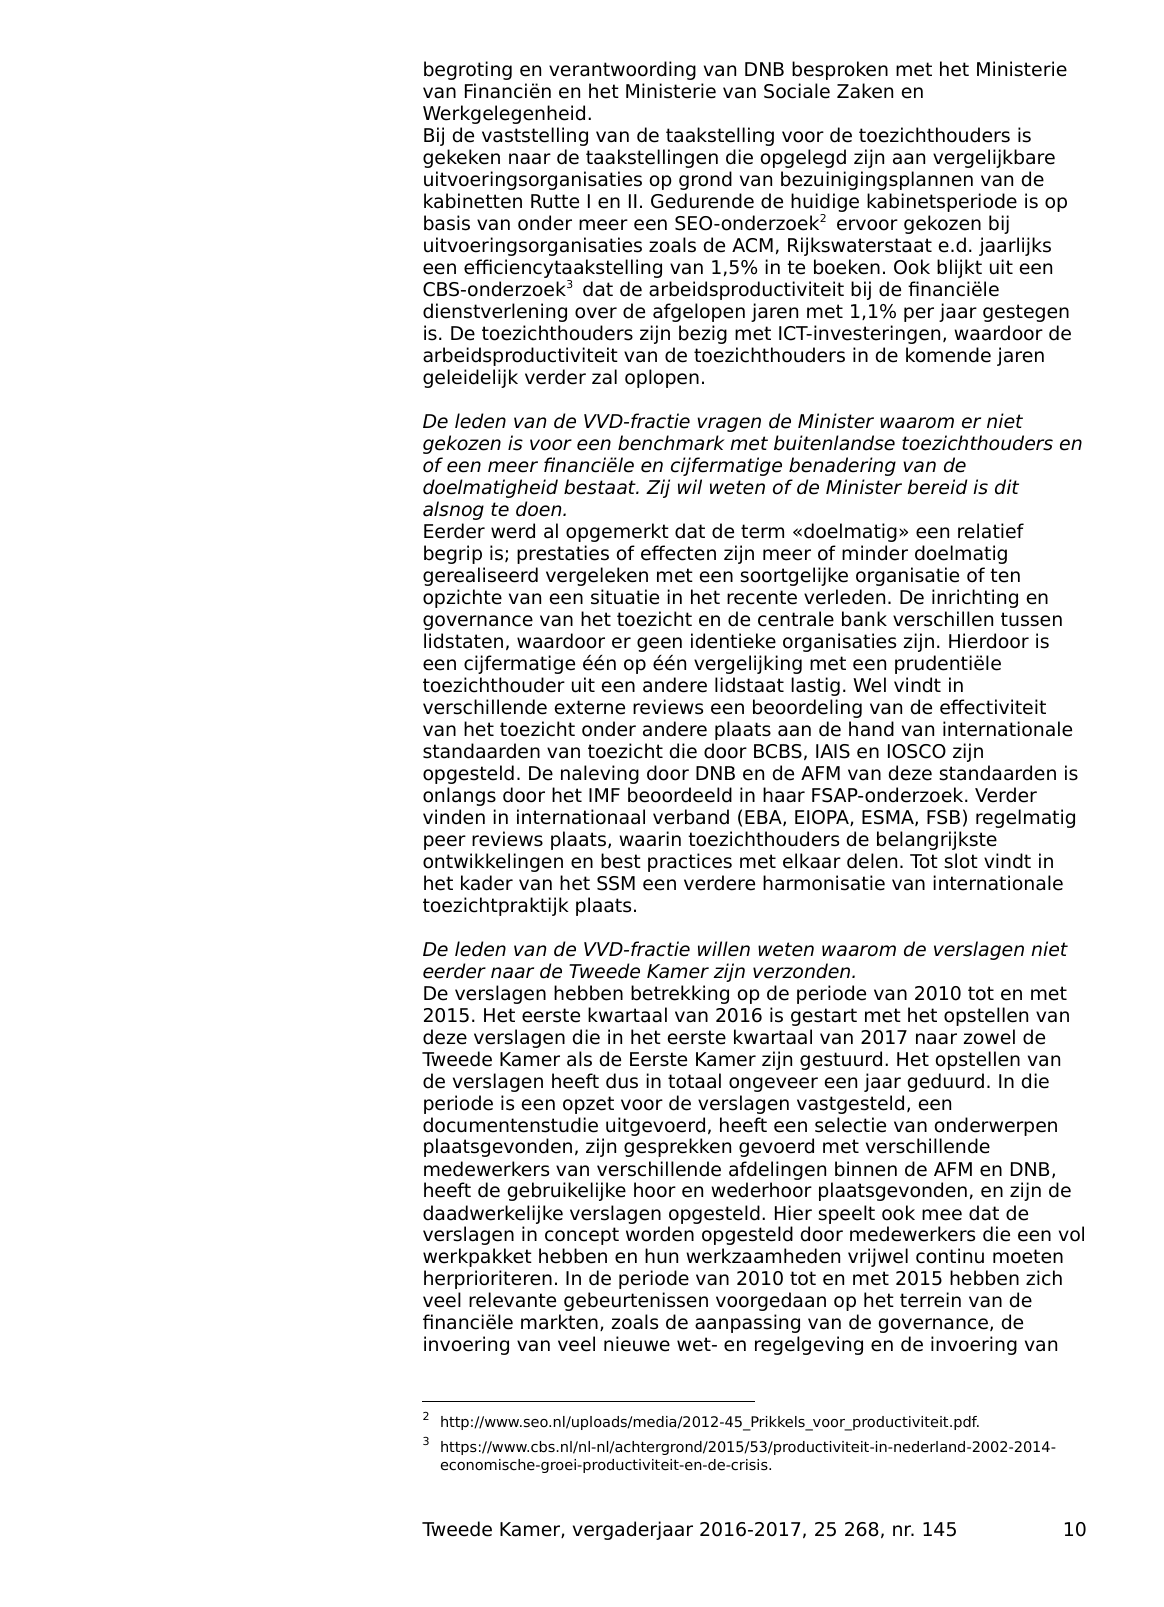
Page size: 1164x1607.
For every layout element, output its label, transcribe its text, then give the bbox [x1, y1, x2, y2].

text De verslagen hebben betrekking op de periode van 2010 tot en met 2015. Het eerste kwartaal van 2016 is gestart met het opstellen van deze verslagen die in het eerste kwartaal van 2017 naar zowel de Tweede Kamer als de Eerste Kamer zijn gestuurd. Het opstellen van de verslagen heeft dus in totaal ongeveer een jaar geduurd. In die periode is een opzet voor de verslagen vastgesteld, een documentenstudie uitgevoerd, heeft een selectie van onderwerpen plaatsgevonden, zijn gesprekken gevoerd met verschillende medewerkers van verschillende afdelingen binnen de AFM en DNB, heeft de gebruikelijke hoor en wederhoor plaatsgevonden, en zijn de daadwerkelijke verslagen opgesteld. Hier speelt ook mee dat de verslagen in concept worden opgesteld door medewerkers die een vol werkpakket hebben en hun werkzaamheden vrijwel continu moeten herprioriteren. In de periode van 2010 tot en met 2015 hebben zich veel relevante gebeurtenissen voorgedaan op het terrein van de financiële markten, zoals de aanpassing van de governance, de invoering van veel nieuwe wet- en regelgeving en de invoering van [422, 983, 1087, 1356]
text De leden van de VVD-fractie willen weten waarom de verslagen niet eerder naar de Tweede Kamer zijn verzonden. [422, 939, 1087, 983]
text Bij de vaststelling van de taakstelling voor de toezichthouders is gekeken naar de taakstellingen die opgelegd zijn aan vergelijkbare uitvoeringsorganisaties op grond van bezuinigingsplannen van de kabinetten Rutte I en II. Gedurende de huidige kabinetsperiode is op basis van onder meer een SEO-onderzoek ervoor gekozen bij uitvoeringsorganisaties zoals de ACM, Rijkswaterstaat e.d. jaarlijks een efficiencytaakstelling van 1,5% in te boeken. Ook blijkt uit een CBS-onderzoek dat de arbeidsproductiviteit bij de financiële dienstverlening over de afgelopen jaren met 1,1% per jaar gestegen is. De toezichthouders zijn bezig met ICT-investeringen, waardoor de arbeidsproductiviteit van de toezichthouders in de komende jaren geleidelijk verder zal oplopen. [422, 125, 1087, 389]
text http://www.seo.nl/uploads/media/2012-45_Prikkels_voor_productiviteit.pdf. [422, 1410, 1087, 1432]
text De leden van de VVD-fractie vragen de Minister waarom er niet gekozen is voor een benchmark met buitenlandse toezichthouders en of een meer financiële en cijfermatige benadering van de doelmatigheid bestaat. Zij wil weten of de Minister bereid is dit alsnog te doen. [422, 411, 1087, 521]
text Eerder werd al opgemerkt dat de term «doelmatig» een relatief begrip is; prestaties of effecten zijn meer of minder doelmatig gerealiseerd vergeleken met een soortgelijke organisatie of ten opzichte van een situatie in het recente verleden. De inrichting en governance van het toezicht en de centrale bank verschillen tussen lidstaten, waardoor er geen identieke organisaties zijn. Hierdoor is een cijfermatige één op één vergelijking met een prudentiële toezichthouder uit een andere lidstaat lastig. Wel vindt in verschillende externe reviews een beoordeling van de effectiviteit van het toezicht onder andere plaats aan de hand van internationale standaarden van toezicht die door BCBS, IAIS en IOSCO zijn opgesteld. De naleving door DNB en de AFM van deze standaarden is onlangs door het IMF beoordeeld in haar FSAP-onderzoek. Verder vinden in internationaal verband (EBA, EIOPA, ESMA, FSB) regelmatig peer reviews plaats, waarin toezichthouders de belangrijkste ontwikkelingen en best practices met elkaar delen. Tot slot vindt in het kader van het SSM een verdere harmonisatie van internationale toezichtpraktijk plaats. [422, 521, 1087, 916]
text https://www.cbs.nl/nl-nl/achtergrond/2015/53/productiviteit-in-nederland-2002-2014-economische-groei-productiviteit-en-de-crisis. [422, 1435, 1087, 1474]
text begroting en verantwoording van DNB besproken met het Ministerie van Financiën en het Ministerie van Sociale Zaken en Werkgelegenheid. [422, 59, 1087, 125]
